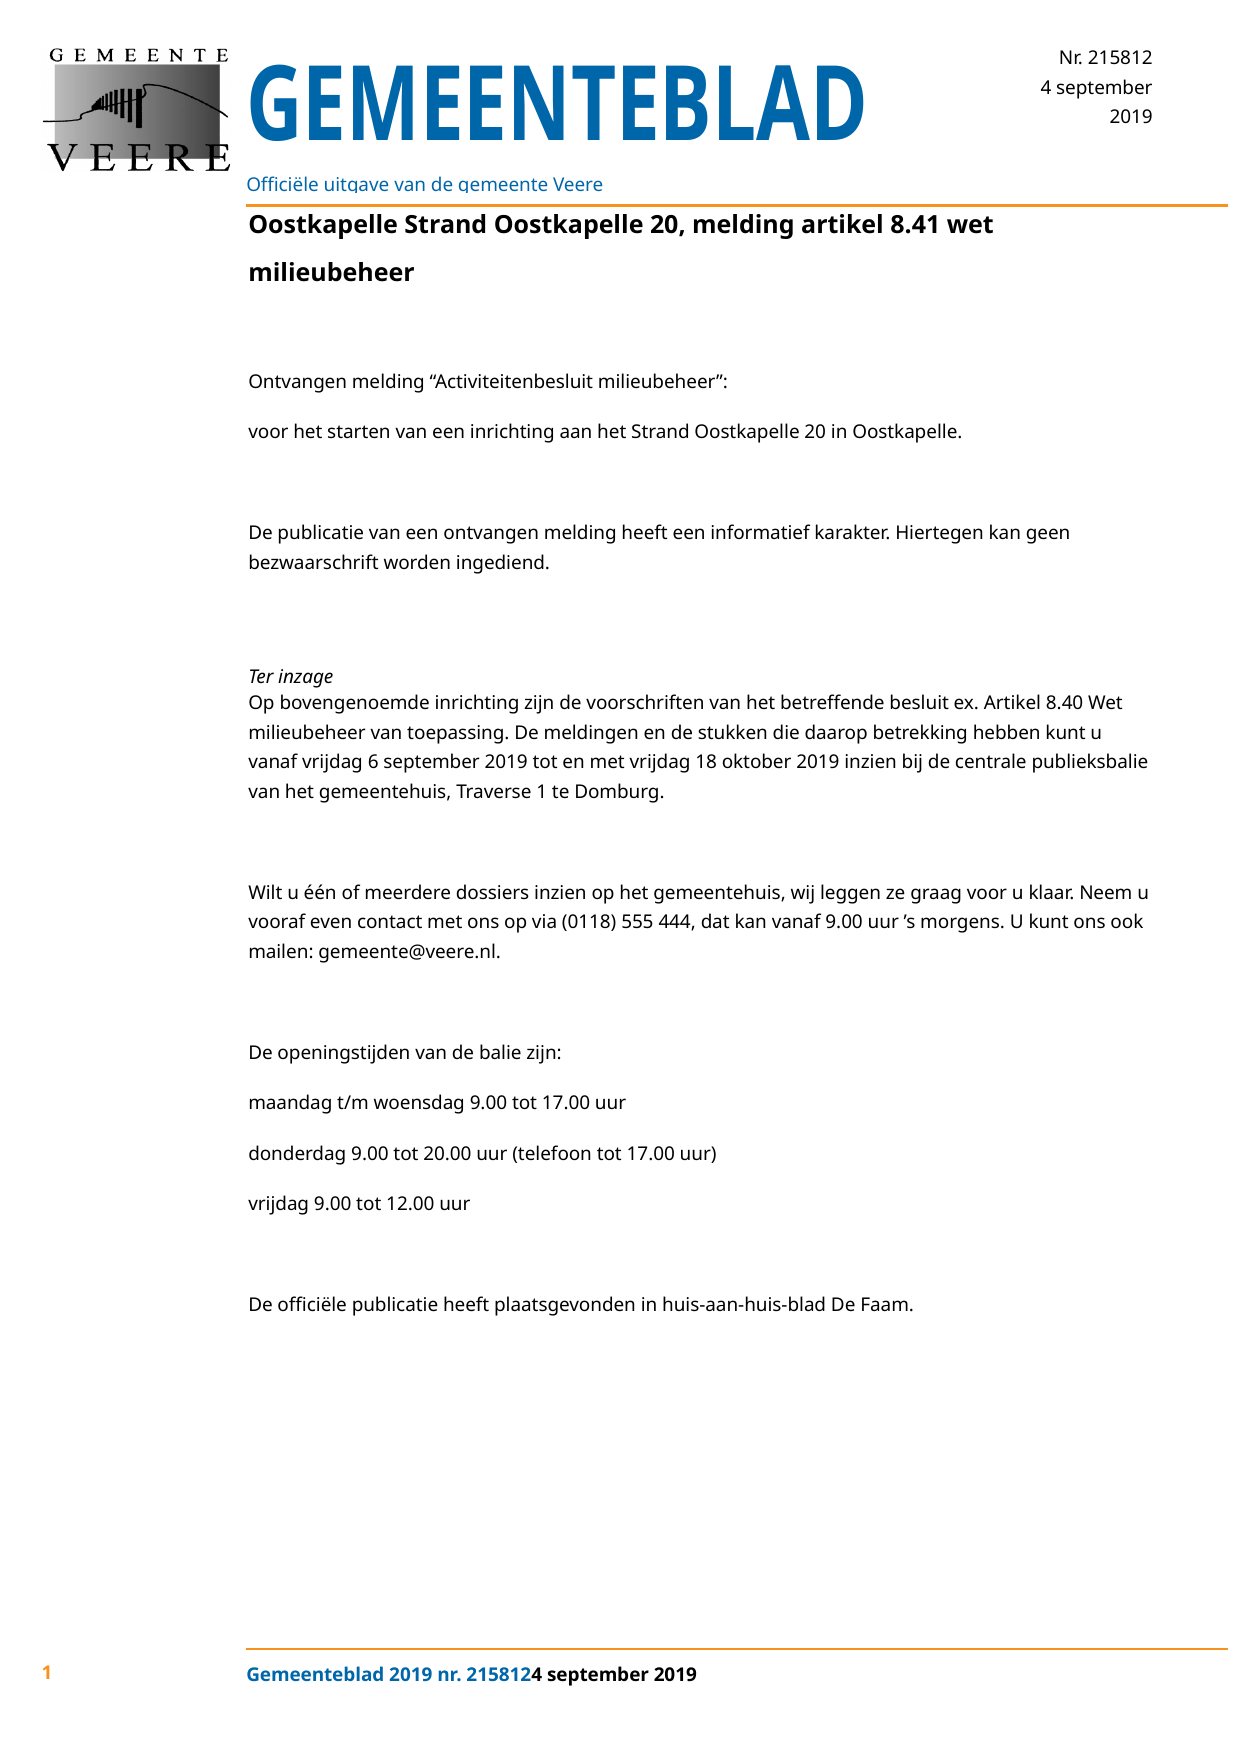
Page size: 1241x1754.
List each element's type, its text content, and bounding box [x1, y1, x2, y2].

text De officiële publicatie heeft plaatsgevonden in huis-aan-huis-blad De Faam. [248, 1291, 1152, 1317]
text Wilt u één of meerdere dossiers inzien op het gemeentehuis, wij leggen ze graag voor u klaar. Neem u vooraf even contact met ons op via (0118) 555 444, dat kan vanaf 9.00 uur ’s morgens. U kunt ons ook mailen: gemeente@veere.nl. [248, 879, 1152, 964]
text De openingstijden van de balie zijn: [248, 1039, 1152, 1064]
text Ter inzage [248, 663, 1152, 689]
text donderdag 9.00 tot 20.00 uur (telefoon tot 17.00 uur) [248, 1140, 1152, 1165]
text maandag t/m woensdag 9.00 tot 17.00 uur [248, 1089, 1152, 1115]
text voor het starten van een inrichting aan het Strand Oostkapelle 20 in Oostkapelle. [248, 419, 1152, 444]
picture [41, 47, 231, 172]
text Oostkapelle Strand Oostkapelle 20, melding artikel 8.41 wet milieubeheer [248, 207, 1152, 288]
text Op bovengenoemde inrichting zijn de voorschriften van het betreffende besluit ex. Artikel 8.40 Wet milieubeheer van toepassing. De meldingen en de stukken die daarop betrekking hebben kunt u vanaf vrijdag 6 september 2019 tot en met vrijdag 18 oktober 2019 inzien bij de centrale publieksbalie van het gemeentehuis, Traverse 1 te Domburg. [248, 689, 1152, 804]
text De publicatie van een ontvangen melding heeft een informatief karakter. Hiertegen kan geen bezwaarschrift worden ingediend. [248, 519, 1152, 575]
text Ontvangen melding “Activiteitenbesluit milieubeheer”: [248, 368, 1152, 394]
text vrijdag 9.00 tot 12.00 uur [248, 1190, 1152, 1216]
